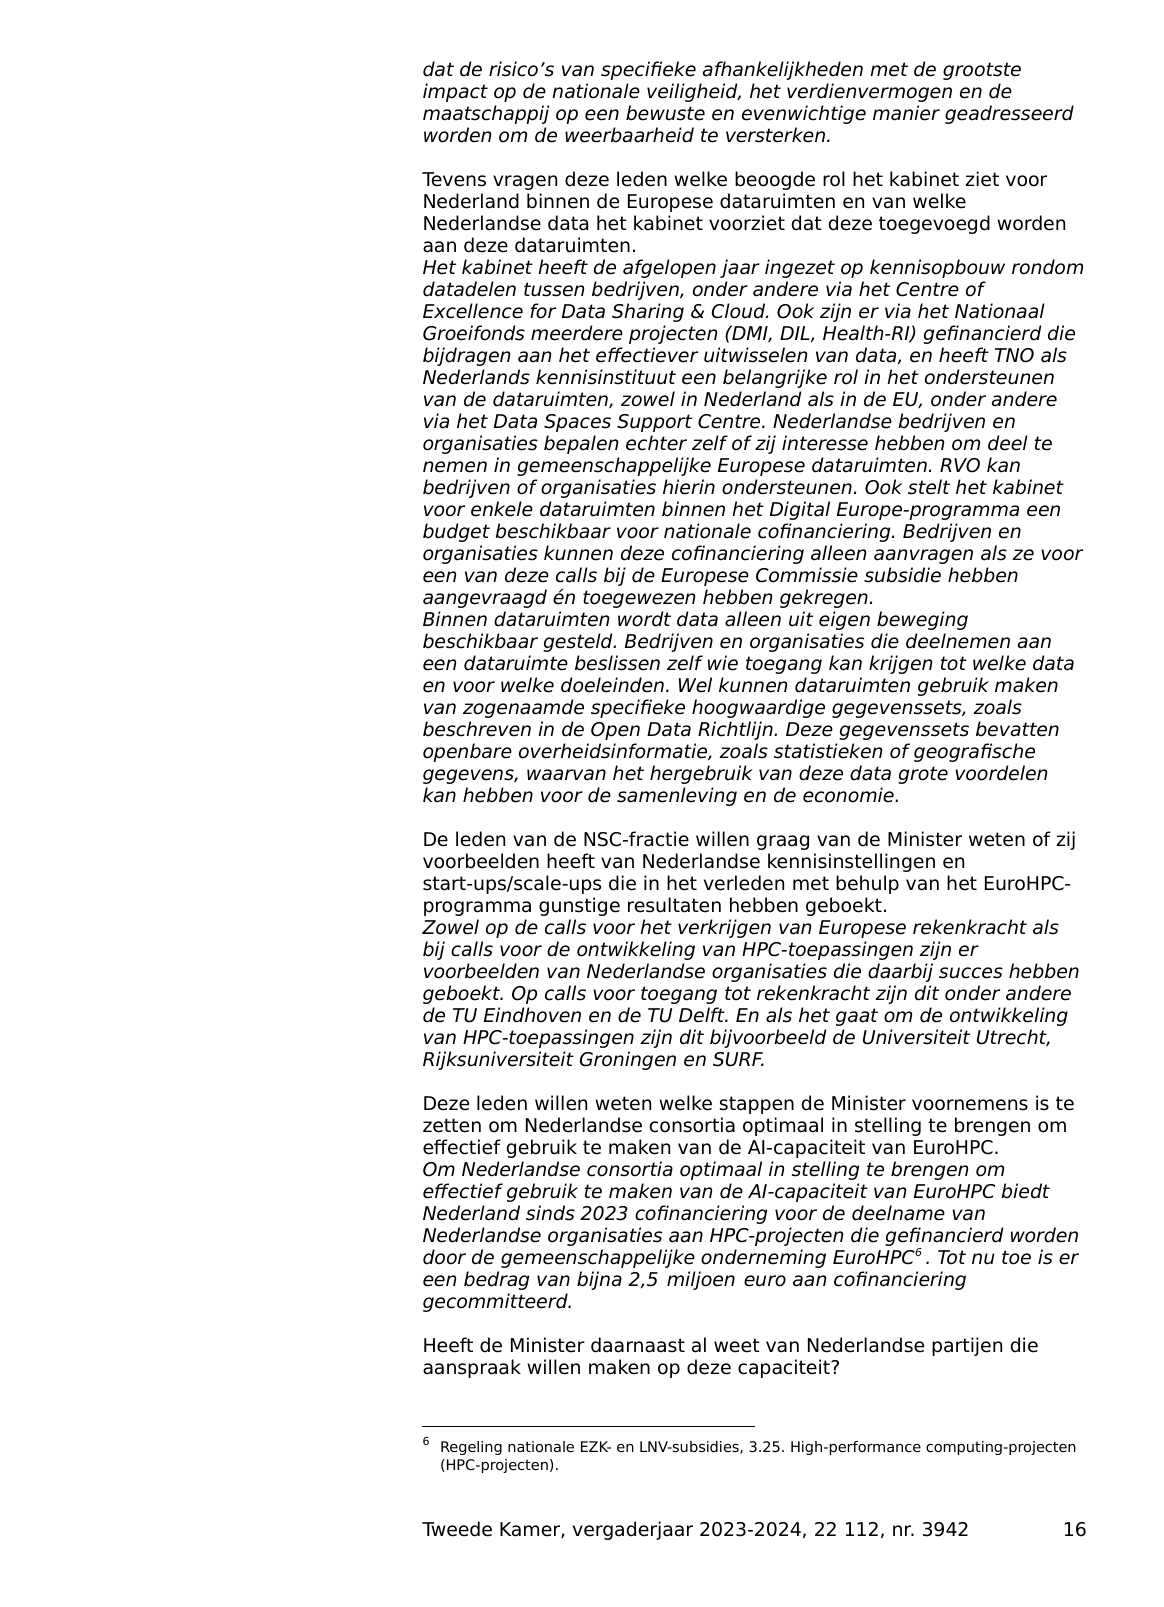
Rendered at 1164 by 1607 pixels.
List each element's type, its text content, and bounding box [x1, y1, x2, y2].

text Heeft de Minister daarnaast al weet van Nederlandse partijen die aanspraak willen maken op deze capaciteit? [422, 1335, 1087, 1379]
text dat de risico’s van specifieke afhankelijkheden met de grootste impact op de nationale veiligheid, het verdienvermogen en de maatschappij op een bewuste en evenwichtige manier geadresseerd worden om de weerbaarheid te versterken. [422, 59, 1087, 147]
text Tevens vragen deze leden welke beoogde rol het kabinet ziet voor Nederland binnen de Europese dataruimten en van welke Nederlandse data het kabinet voorziet dat deze toegevoegd worden aan deze dataruimten. [422, 169, 1087, 257]
text De leden van de NSC-fractie willen graag van de Minister weten of zij voorbeelden heeft van Nederlandse kennisinstellingen en start-ups/scale-ups die in het verleden met behulp van het EuroHPC-programma gunstige resultaten hebben geboekt. [422, 829, 1087, 917]
text Om Nederlandse consortia optimaal in stelling te brengen om effectief gebruik te maken van de AI-capaciteit van EuroHPC biedt Nederland sinds 2023 cofinanciering voor de deelname van Nederlandse organisaties aan HPC-projecten die gefinancierd worden door de gemeenschappelijke onderneming EuroHPC. Tot nu toe is er een bedrag van bijna 2,5 miljoen euro aan cofinanciering gecommitteerd. [422, 1159, 1087, 1312]
text Binnen dataruimten wordt data alleen uit eigen beweging beschikbaar gesteld. Bedrijven en organisaties die deelnemen aan een dataruimte beslissen zelf wie toegang kan krijgen tot welke data en voor welke doeleinden. Wel kunnen dataruimten gebruik maken van zogenaamde specifieke hoogwaardige gegevenssets, zoals beschreven in de Open Data Richtlijn. Deze gegevenssets bevatten openbare overheidsinformatie, zoals statistieken of geografische gegevens, waarvan het hergebruik van deze data grote voordelen kan hebben voor de samenleving en de economie. [422, 609, 1087, 807]
text Deze leden willen weten welke stappen de Minister voornemens is te zetten om Nederlandse consortia optimaal in stelling te brengen om effectief gebruik te maken van de AI-capaciteit van EuroHPC. [422, 1093, 1087, 1159]
text Het kabinet heeft de afgelopen jaar ingezet op kennisopbouw rondom datadelen tussen bedrijven, onder andere via het Centre of Excellence for Data Sharing & Cloud. Ook zijn er via het Nationaal Groeifonds meerdere projecten (DMI, DIL, Health-RI) gefinancierd die bijdragen aan het effectiever uitwisselen van data, en heeft TNO als Nederlands kennisinstituut een belangrijke rol in het ondersteunen van de dataruimten, zowel in Nederland als in de EU, onder andere via het Data Spaces Support Centre. Nederlandse bedrijven en organisaties bepalen echter zelf of zij interesse hebben om deel te nemen in gemeenschappelijke Europese dataruimten. RVO kan bedrijven of organisaties hierin ondersteunen. Ook stelt het kabinet voor enkele dataruimten binnen het Digital Europe-programma een budget beschikbaar voor nationale cofinanciering. Bedrijven en organisaties kunnen deze cofinanciering alleen aanvragen als ze voor een van deze calls bij de Europese Commissie subsidie hebben aangevraagd én toegewezen hebben gekregen. [422, 257, 1087, 609]
text Zowel op de calls voor het verkrijgen van Europese rekenkracht als bij calls voor de ontwikkeling van HPC-toepassingen zijn er voorbeelden van Nederlandse organisaties die daarbij succes hebben geboekt. Op calls voor toegang tot rekenkracht zijn dit onder andere de TU Eindhoven en de TU Delft. En als het gaat om de ontwikkeling van HPC-toepassingen zijn dit bijvoorbeeld de Universiteit Utrecht, Rijksuniversiteit Groningen en SURF. [422, 917, 1087, 1071]
text Regeling nationale EZK- en LNV-subsidies, 3.25. High-performance computing-projecten (HPC-projecten). [422, 1435, 1087, 1474]
